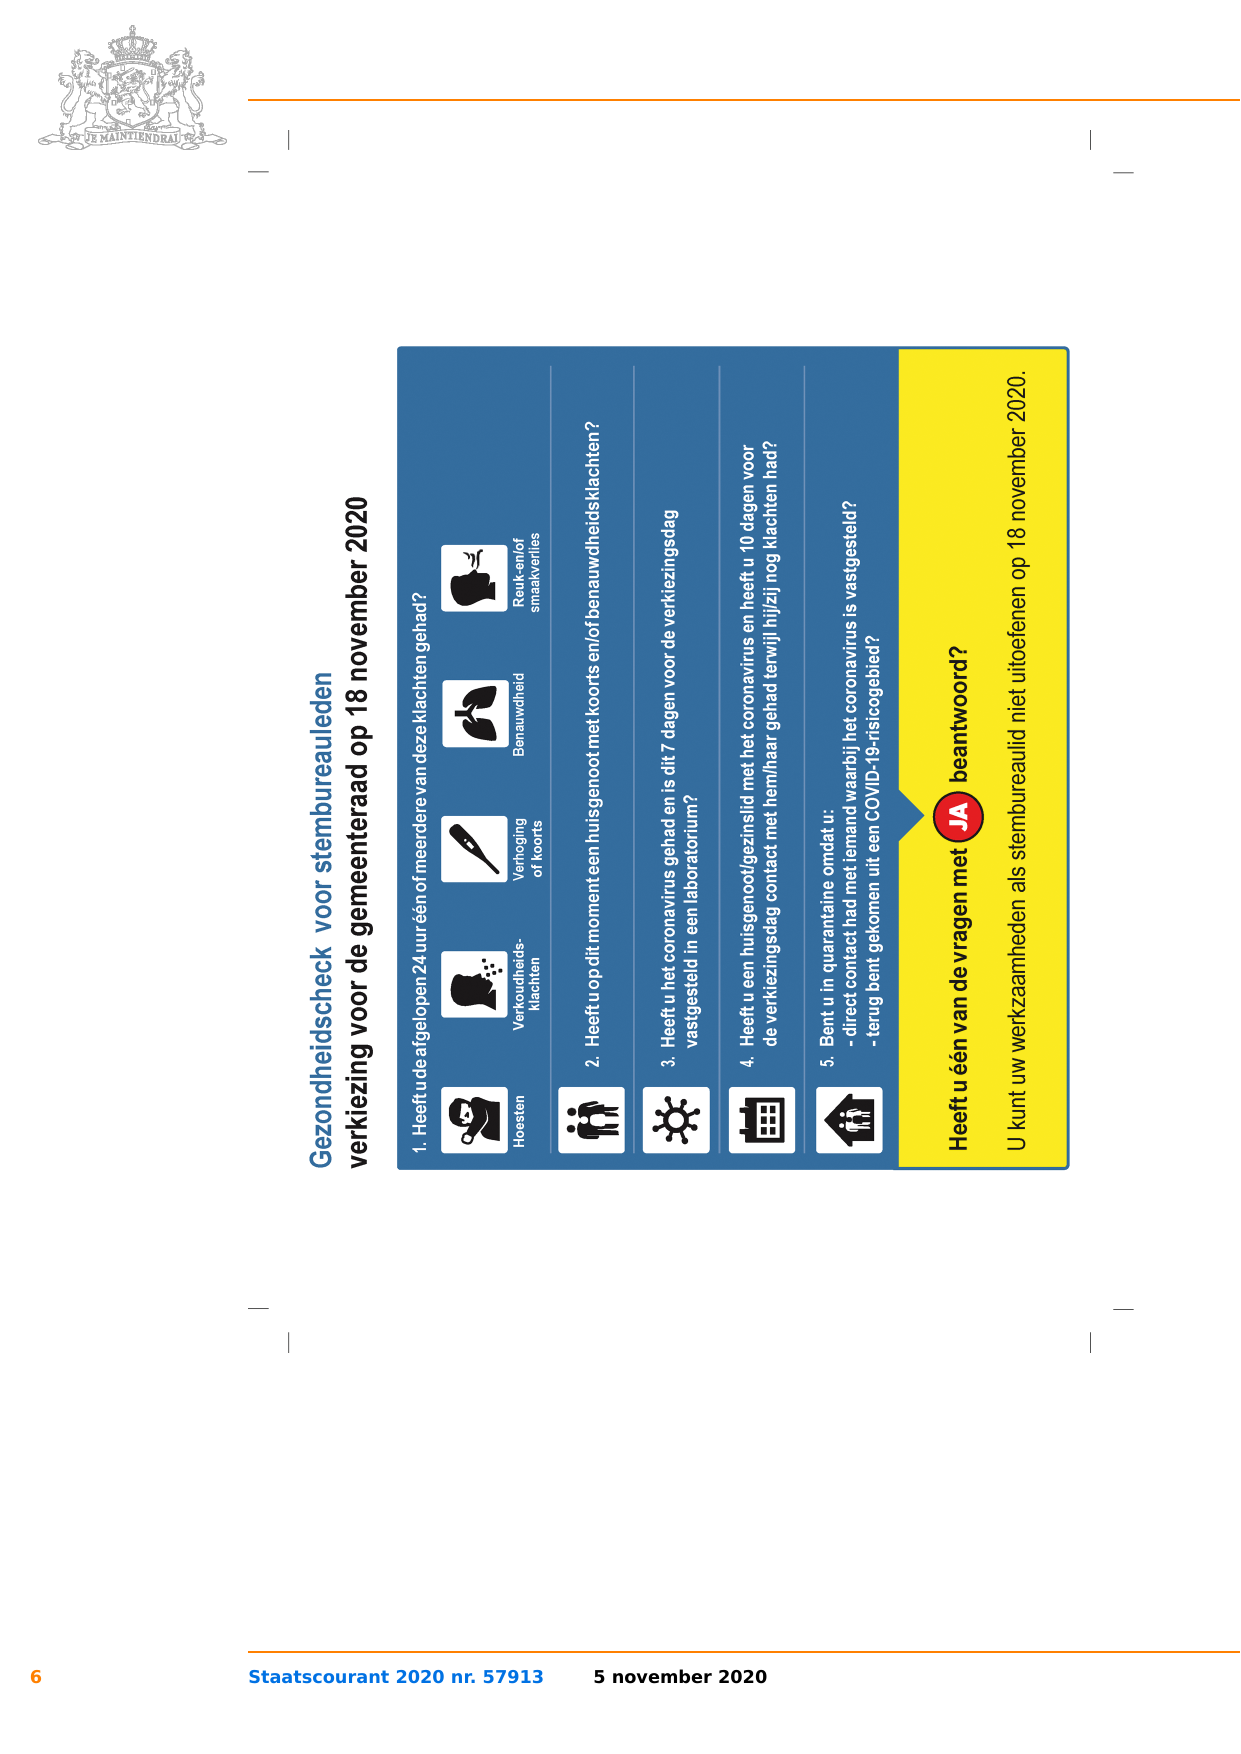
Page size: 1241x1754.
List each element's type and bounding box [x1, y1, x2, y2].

picture [38, 25, 227, 150]
picture [248, 130, 1134, 1353]
